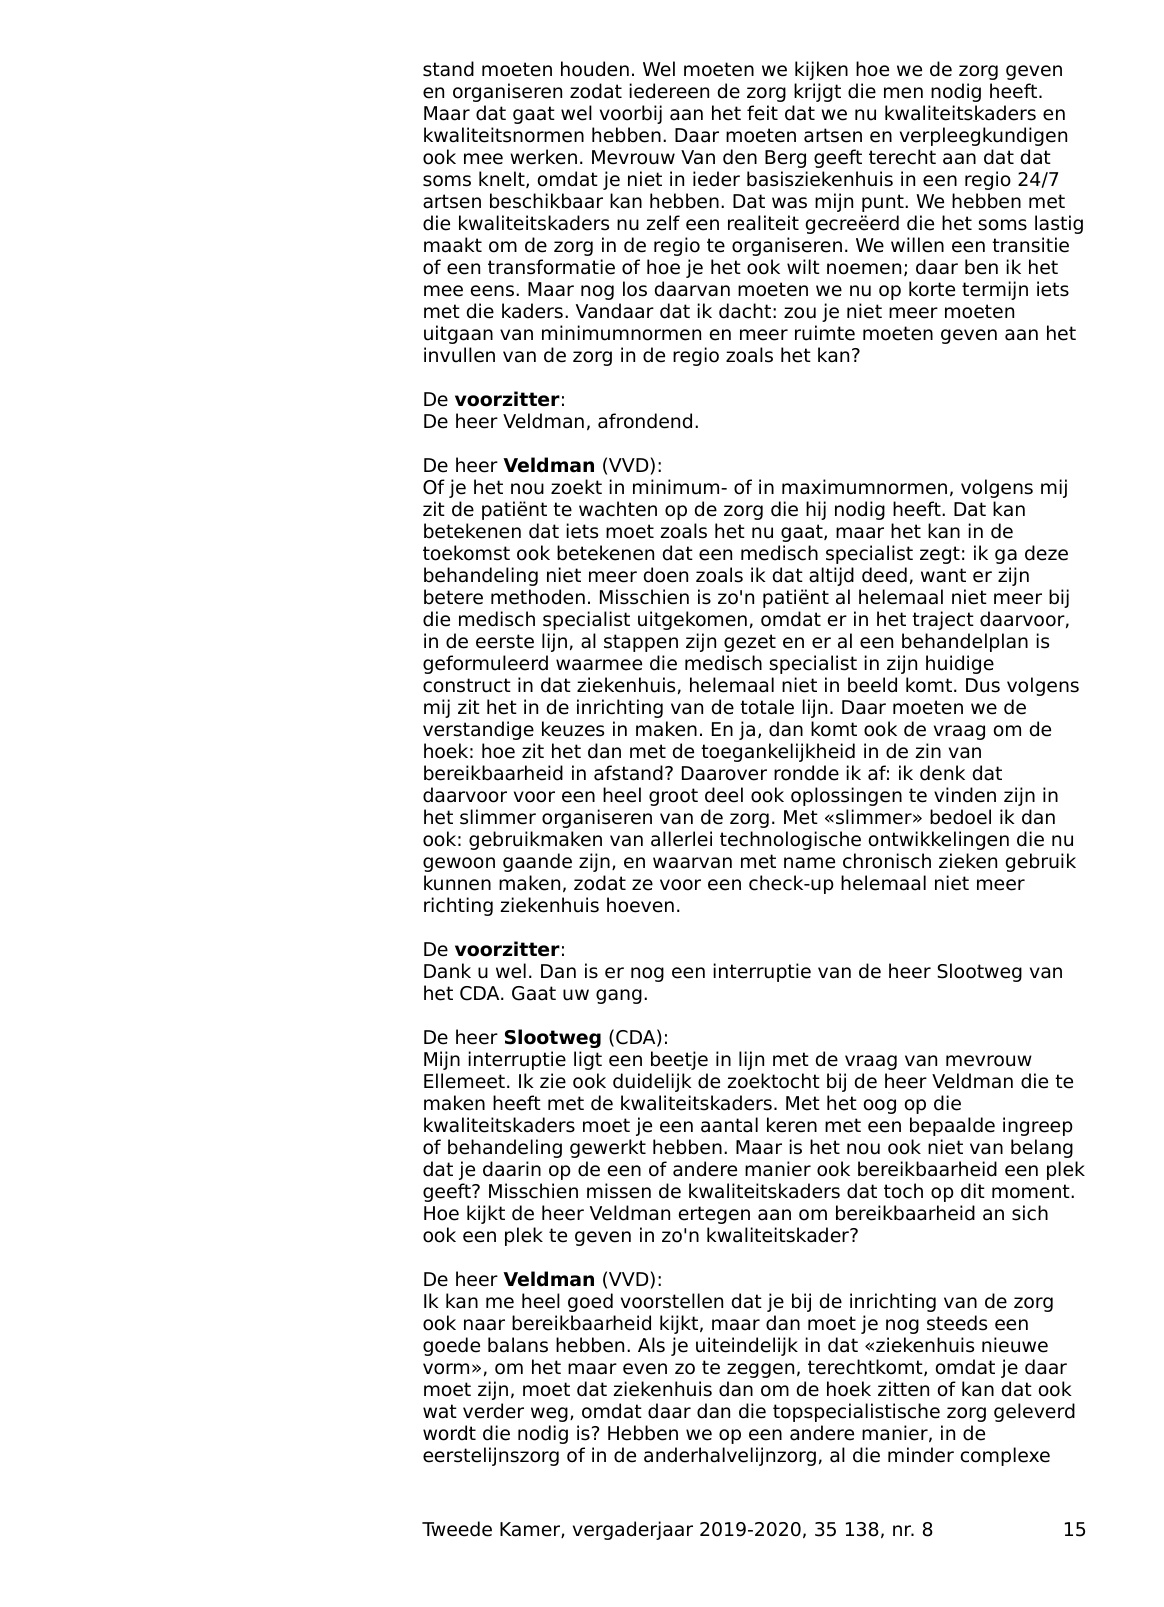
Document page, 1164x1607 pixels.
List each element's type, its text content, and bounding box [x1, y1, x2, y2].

text stand moeten houden. Wel moeten we kijken hoe we de zorg geven en organiseren zodat iedereen de zorg krijgt die men nodig heeft. Maar dat gaat wel voorbij aan het feit dat we nu kwaliteitskaders en kwaliteitsnormen hebben. Daar moeten artsen en verpleegkundigen ook mee werken. Mevrouw Van den Berg geeft terecht aan dat dat soms knelt, omdat je niet in ieder basisziekenhuis in een regio 24/7 artsen beschikbaar kan hebben. Dat was mijn punt. We hebben met die kwaliteitskaders nu zelf een realiteit gecreëerd die het soms lastig maakt om de zorg in de regio te organiseren. We willen een transitie of een transformatie of hoe je het ook wilt noemen; daar ben ik het mee eens. Maar nog los daarvan moeten we nu op korte termijn iets met die kaders. Vandaar dat ik dacht: zou je niet meer moeten uitgaan van minimumnormen en meer ruimte moeten geven aan het invullen van de zorg in de regio zoals het kan? [422, 59, 1087, 367]
text Ik kan me heel goed voorstellen dat je bij de inrichting van de zorg ook naar bereikbaarheid kijkt, maar dan moet je nog steeds een goede balans hebben. Als je uiteindelijk in dat «ziekenhuis nieuwe vorm», om het maar even zo te zeggen, terechtkomt, omdat je daar moet zijn, moet dat ziekenhuis dan om de hoek zitten of kan dat ook wat verder weg, omdat daar dan die topspecialistische zorg geleverd wordt die nodig is? Hebben we op een andere manier, in de eerstelijnszorg of in de anderhalvelijnzorg, al die minder complexe [422, 1291, 1087, 1467]
text Mijn interruptie ligt een beetje in lijn met de vraag van mevrouw Ellemeet. Ik zie ook duidelijk de zoektocht bij de heer Veldman die te maken heeft met de kwaliteitskaders. Met het oog op die kwaliteitskaders moet je een aantal keren met een bepaalde ingreep of behandeling gewerkt hebben. Maar is het nou ook niet van belang dat je daarin op de een of andere manier ook bereikbaarheid een plek geeft? Misschien missen de kwaliteitskaders dat toch op dit moment. Hoe kijkt de heer Veldman ertegen aan om bereikbaarheid an sich ook een plek te geven in zo'n kwaliteitskader? [422, 1049, 1087, 1247]
text Dank u wel. Dan is er nog een interruptie van de heer Slootweg van het CDA. Gaat uw gang. [422, 961, 1087, 1005]
text De voorzitter: [422, 939, 1087, 961]
text Of je het nou zoekt in minimum- of in maximumnormen, volgens mij zit de patiënt te wachten op de zorg die hij nodig heeft. Dat kan betekenen dat iets moet zoals het nu gaat, maar het kan in de toekomst ook betekenen dat een medisch specialist zegt: ik ga deze behandeling niet meer doen zoals ik dat altijd deed, want er zijn betere methoden. Misschien is zo'n patiënt al helemaal niet meer bij die medisch specialist uitgekomen, omdat er in het traject daarvoor, in de eerste lijn, al stappen zijn gezet en er al een behandelplan is geformuleerd waarmee die medisch specialist in zijn huidige construct in dat ziekenhuis, helemaal niet in beeld komt. Dus volgens mij zit het in de inrichting van de totale lijn. Daar moeten we de verstandige keuzes in maken. En ja, dan komt ook de vraag om de hoek: hoe zit het dan met de toegankelijkheid in de zin van bereikbaarheid in afstand? Daarover rondde ik af: ik denk dat daarvoor voor een heel groot deel ook oplossingen te vinden zijn in het slimmer organiseren van de zorg. Met «slimmer» bedoel ik dan ook: gebruikmaken van allerlei technologische ontwikkelingen die nu gewoon gaande zijn, en waarvan met name chronisch zieken gebruik kunnen maken, zodat ze voor een check-up helemaal niet meer richting ziekenhuis hoeven. [422, 477, 1087, 917]
text De heer Veldman, afrondend. [422, 411, 1087, 433]
text De heer Veldman (VVD): [422, 1269, 1087, 1291]
text De heer Veldman (VVD): [422, 455, 1087, 477]
text De heer Slootweg (CDA): [422, 1027, 1087, 1049]
text De voorzitter: [422, 389, 1087, 411]
